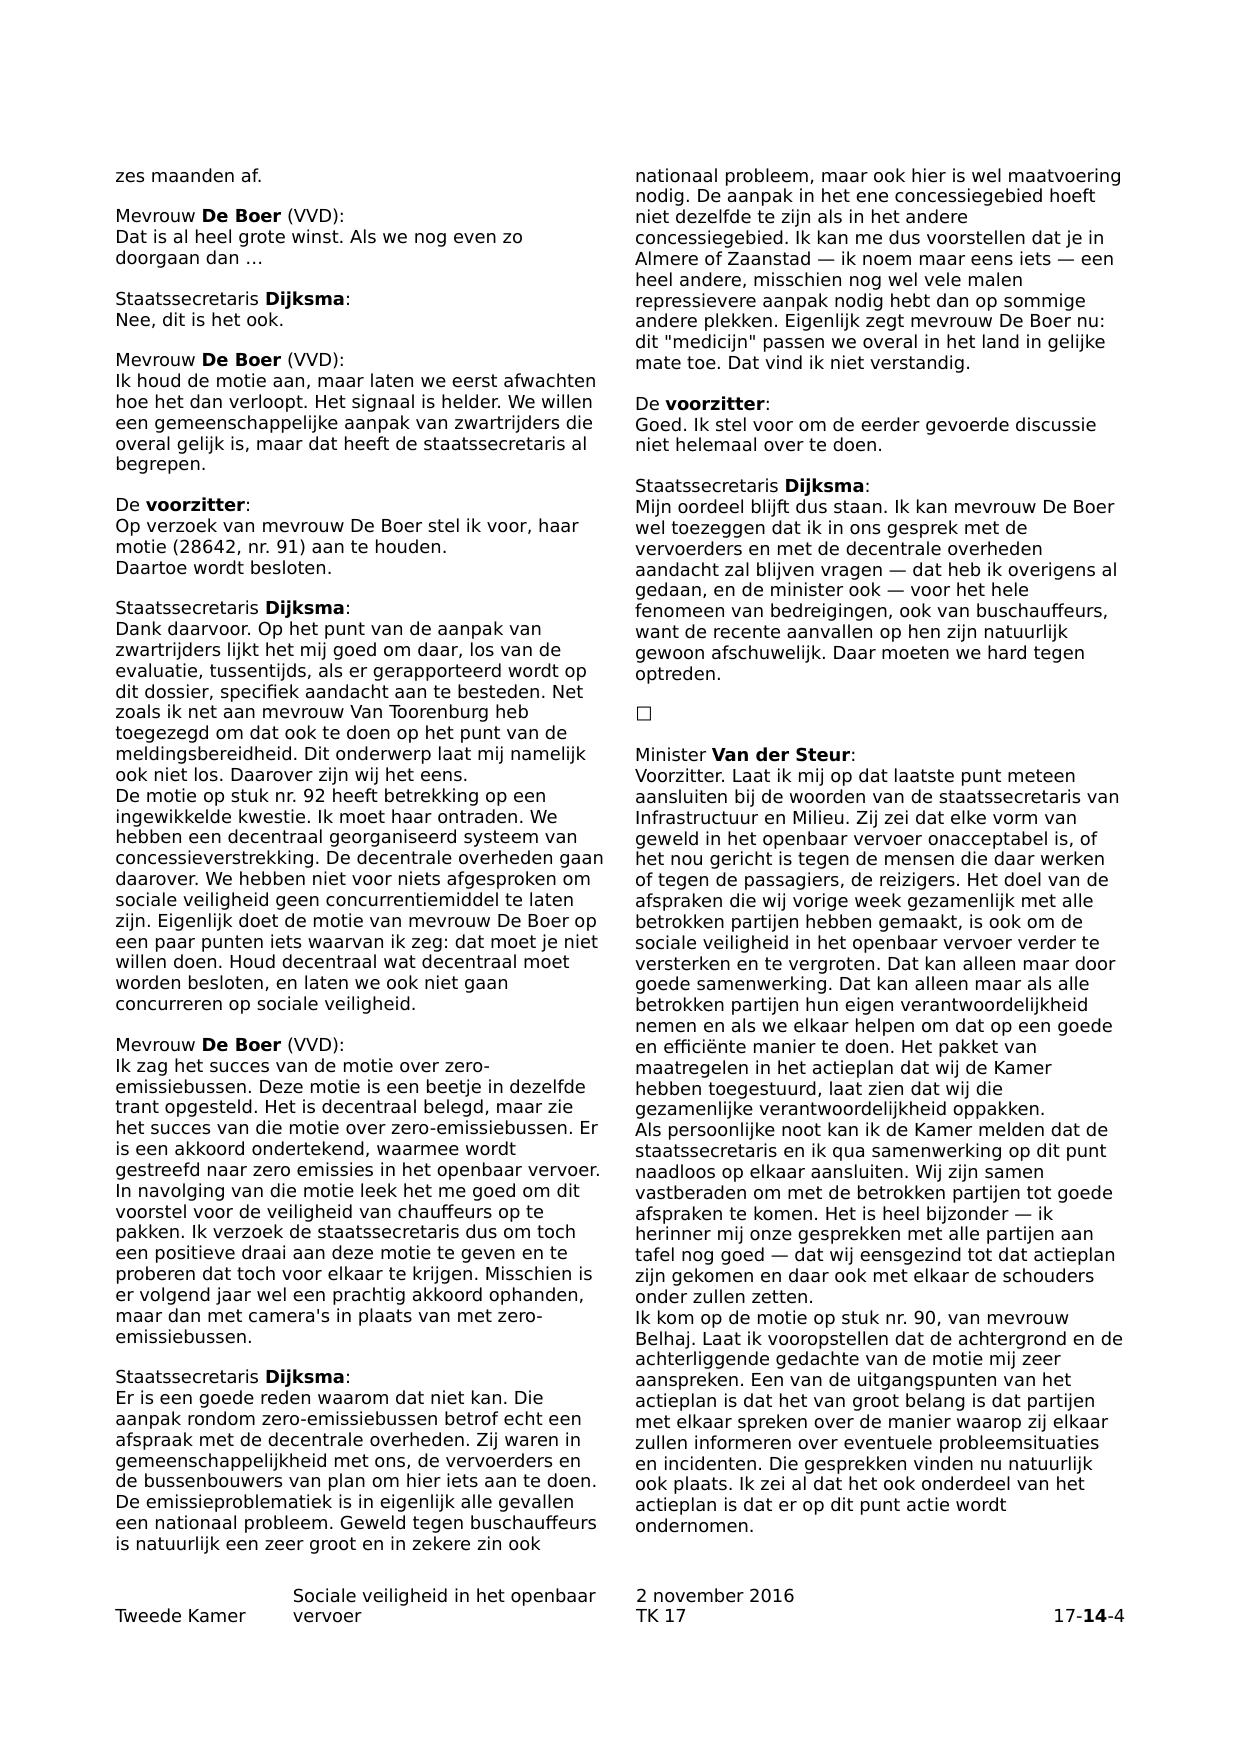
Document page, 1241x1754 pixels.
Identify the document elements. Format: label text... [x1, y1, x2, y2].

text Mevrouw De Boer (VVD): [115, 206, 605, 227]
text Goed. Ik stel voor om de eerder gevoerde discussie niet helemaal over te doen. [635, 414, 1125, 456]
text Op verzoek van mevrouw De Boer stel ik voor, haar motie (28642, nr. 91) aan te houden. [115, 516, 605, 557]
text Staatssecretaris Dijksma: [115, 1367, 605, 1388]
text Ik kom op de motie op stuk nr. 90, van mevrouw Belhaj. Laat ik vooropstellen dat de achtergrond en de achterliggende gedachte van de motie mij zeer aanspreken. Een van de uitgangspunten van het actieplan is dat het van groot belang is dat partijen met elkaar spreken over de manier waarop zij elkaar zullen informeren over eventuele probleemsituaties en incidenten. Die gesprekken vinden nu natuurlijk ook plaats. Ik zei al dat het ook onderdeel van het actieplan is dat er op dit punt actie wordt ondernomen. [635, 1307, 1125, 1537]
text Staatssecretaris Dijksma: [635, 476, 1125, 497]
text Ik zag het succes van de motie over zero-emissiebussen. Deze motie is een beetje in dezelfde trant opgesteld. Het is decentraal belegd, maar zie het succes van die motie over zero-emissiebussen. Er is een akkoord ondertekend, waarmee wordt gestreefd naar zero emissies in het openbaar vervoer. In navolging van die motie leek het me goed om dit voorstel voor de veiligheid van chauffeurs op te pakken. Ik verzoek de staatssecretaris dus om toch een positieve draai aan deze motie te geven en te proberen dat toch voor elkaar te krijgen. Misschien is er volgend jaar wel een prachtig akkoord ophanden, maar dan met camera's in plaats van met zero-emissiebussen. [115, 1056, 605, 1347]
text De motie op stuk nr. 92 heeft betrekking op een ingewikkelde kwestie. Ik moet haar ontraden. We hebben een decentraal georganiseerd systeem van concessieverstrekking. De decentrale overheden gaan daarover. We hebben niet voor niets afgesproken om sociale veiligheid geen concurrentiemiddel te laten zijn. Eigenlijk doet de motie van mevrouw De Boer op een paar punten iets waarvan ik zeg: dat moet je niet willen doen. Houd decentraal wat decentraal moet worden besloten, en laten we ook niet gaan concurreren op sociale veiligheid. [115, 786, 605, 1015]
text De voorzitter: [635, 394, 1125, 414]
text Daartoe wordt besloten. [115, 557, 605, 578]
text Er is een goede reden waarom dat niet kan. Die aanpak rondom zero-emissiebussen betrof echt een afspraak met de decentrale overheden. Zij waren in gemeenschappelijkheid met ons, de vervoerders en de bussenbouwers van plan om hier iets aan te doen. De emissieproblematiek is in eigenlijk alle gevallen een nationaal probleem. Geweld tegen buschauffeurs is natuurlijk een zeer groot en in zekere zin ook [115, 1388, 605, 1554]
text ⬜ [635, 704, 1125, 725]
text Mevrouw De Boer (VVD): [115, 1035, 605, 1056]
text Dat is al heel grote winst. Als we nog even zo doorgaan dan … [115, 227, 605, 268]
text De voorzitter: [115, 495, 605, 516]
text Mijn oordeel blijft dus staan. Ik kan mevrouw De Boer wel toezeggen dat ik in ons gesprek met de vervoerders en met de decentrale overheden aandacht zal blijven vragen — dat heb ik overigens al gedaan, en de minister ook — voor het hele fenomeen van bedreigingen, ook van buschauffeurs, want de recente aanvallen op hen zijn natuurlijk gewoon afschuwelijk. Daar moeten we hard tegen optreden. [635, 497, 1125, 684]
text Mevrouw De Boer (VVD): [115, 350, 605, 371]
text Staatssecretaris Dijksma: [115, 598, 605, 619]
text Voorzitter. Laat ik mij op dat laatste punt meteen aansluiten bij de woorden van de staatssecretaris van Infrastructuur en Milieu. Zij zei dat elke vorm van geweld in het openbaar vervoer onacceptabel is, of het nou gericht is tegen de mensen die daar werken of tegen de passagiers, de reizigers. Het doel van de afspraken die wij vorige week gezamenlijk met alle betrokken partijen hebben gemaakt, is ook om de sociale veiligheid in het openbaar vervoer verder te versterken en te vergroten. Dat kan alleen maar door goede samenwerking. Dat kan alleen maar als alle betrokken partijen hun eigen verantwoordelijkheid nemen en als we elkaar helpen om dat op een goede en efficiënte manier te doen. Het pakket van maatregelen in het actieplan dat wij de Kamer hebben toegestuurd, laat zien dat wij die gezamenlijke verantwoordelijkheid oppakken. [635, 766, 1125, 1120]
text Als persoonlijke noot kan ik de Kamer melden dat de staatssecretaris en ik qua samenwerking op dit punt naadloos op elkaar aansluiten. Wij zijn samen vastberaden om met de betrokken partijen tot goede afspraken te komen. Het is heel bijzonder — ik herinner mij onze gesprekken met alle partijen aan tafel nog goed — dat wij eensgezind tot dat actieplan zijn gekomen en daar ook met elkaar de schouders onder zullen zetten. [635, 1120, 1125, 1307]
text Minister Van der Steur: [635, 745, 1125, 766]
text Staatssecretaris Dijksma: [115, 288, 605, 309]
text zes maanden af. [115, 165, 605, 186]
text Nee, dit is het ook. [115, 309, 605, 330]
text Dank daarvoor. Op het punt van de aanpak van zwartrijders lijkt het mij goed om daar, los van de evaluatie, tussentijds, als er gerapporteerd wordt op dit dossier, specifiek aandacht aan te besteden. Net zoals ik net aan mevrouw Van Toorenburg heb toegezegd om dat ook te doen op het punt van de meldingsbereidheid. Dit onderwerp laat mij namelijk ook niet los. Daarover zijn wij het eens. [115, 619, 605, 786]
text Ik houd de motie aan, maar laten we eerst afwachten hoe het dan verloopt. Het signaal is helder. We willen een gemeenschappelijke aanpak van zwartrijders die overal gelijk is, maar dat heeft de staatssecretaris al begrepen. [115, 371, 605, 475]
text nationaal probleem, maar ook hier is wel maatvoering nodig. De aanpak in het ene concessiegebied hoeft niet dezelfde te zijn als in het andere concessiegebied. Ik kan me dus voorstellen dat je in Almere of Zaanstad — ik noem maar eens iets — een heel andere, misschien nog wel vele malen repressievere aanpak nodig hebt dan op sommige andere plekken. Eigenlijk zegt mevrouw De Boer nu: dit "medicijn" passen we overal in het land in gelijke mate toe. Dat vind ik niet verstandig. [635, 165, 1125, 374]
